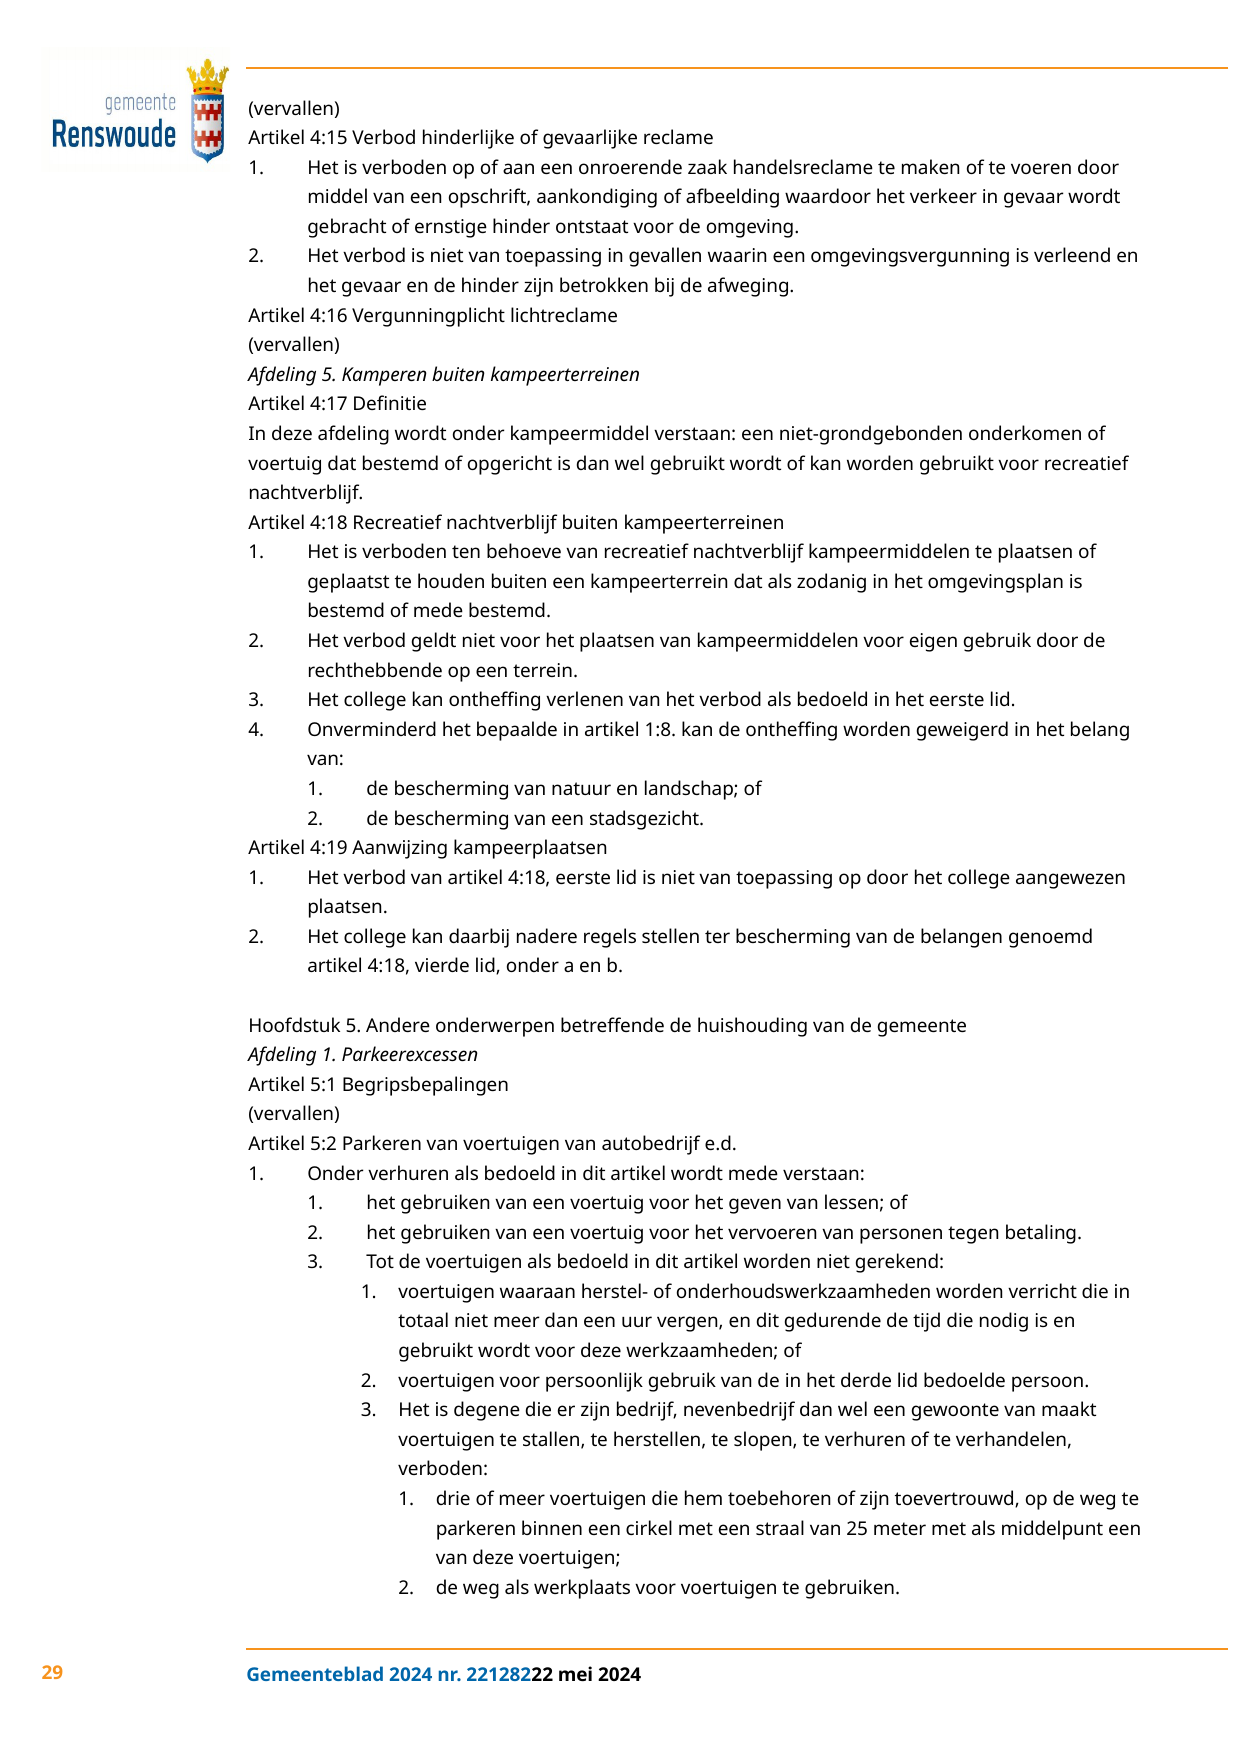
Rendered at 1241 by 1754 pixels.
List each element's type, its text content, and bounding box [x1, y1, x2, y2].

text Artikel 4:17 Definitie [248, 391, 1152, 416]
text (vervallen) [248, 1101, 1152, 1126]
list Het college kan daarbij nadere regels stellen ter bescherming van de belangen genoemd artikel 4:18, vierde lid, onder a en b. [248, 923, 1152, 978]
text Afdeling 5. Kamperen buiten kampeerterreinen [248, 361, 1152, 387]
text (vervallen) [248, 331, 1152, 357]
list Het verbod van artikel 4:18, eerste lid is niet van toepassing op door het college aangewezen plaatsen. [248, 864, 1152, 919]
list voertuigen voor persoonlijk gebruik van de in het derde lid bedoelde persoon. [361, 1367, 1152, 1393]
list Het is verboden op of aan een onroerende zaak handelsreclame te maken of te voeren door middel van een opschrift, aankondiging of afbeelding waardoor het verkeer in gevaar wordt gebracht of ernstige hinder ontstaat voor de omgeving. [248, 154, 1152, 239]
list voertuigen waaraan herstel- of onderhoudswerkzaamheden worden verricht die in totaal niet meer dan een uur vergen, en dit gedurende de tijd die nodig is en gebruikt wordt voor deze werkzaamheden; of [361, 1278, 1152, 1363]
list de bescherming van natuur en landschap; of [307, 775, 1152, 801]
text Artikel 4:15 Verbod hinderlijke of gevaarlijke reclame [248, 124, 1152, 150]
picture [41, 47, 231, 172]
list Tot de voertuigen als bedoeld in dit artikel worden niet gerekend: [307, 1248, 1152, 1274]
text Artikel 4:19 Aanwijzing kampeerplaatsen [248, 834, 1152, 860]
list de bescherming van een stadsgezicht. [307, 805, 1152, 831]
list het gebruiken van een voertuig voor het geven van lessen; of [307, 1189, 1152, 1215]
text Artikel 4:18 Recreatief nachtverblijf buiten kampeerterreinen [248, 509, 1152, 535]
text Artikel 5:1 Begripsbepalingen [248, 1071, 1152, 1097]
text In deze afdeling wordt onder kampeermiddel verstaan: een niet-grondgebonden onderkomen of voertuig dat bestemd of opgericht is dan wel gebruikt wordt of kan worden gebruikt voor recreatief nachtverblijf. [248, 420, 1152, 505]
list Het is degene die er zijn bedrijf, nevenbedrijf dan wel een gewoonte van maakt voertuigen te stallen, te herstellen, te slopen, te verhuren of te verhandelen, verboden: [361, 1396, 1152, 1481]
list drie of meer voertuigen die hem toebehoren of zijn toevertrouwd, op de weg te parkeren binnen een cirkel met een straal van 25 meter met als middelpunt een van deze voertuigen; [398, 1485, 1152, 1570]
list Het verbod geldt niet voor het plaatsen van kampeermiddelen voor eigen gebruik door de rechthebbende op een terrein. [248, 627, 1152, 683]
list Onverminderd het bepaalde in artikel 1:8. kan de ontheffing worden geweigerd in het belang van: [248, 716, 1152, 771]
text Artikel 4:16 Vergunningplicht lichtreclame [248, 302, 1152, 328]
text (vervallen) [248, 95, 1152, 121]
text Hoofdstuk 5. Andere onderwerpen betreffende de huishouding van de gemeente [248, 1012, 1152, 1038]
text Artikel 5:2 Parkeren van voertuigen van autobedrijf e.d. [248, 1130, 1152, 1156]
list het gebruiken van een voertuig voor het vervoeren van personen tegen betaling. [307, 1219, 1152, 1245]
list Het verbod is niet van toepassing in gevallen waarin een omgevingsvergunning is verleend en het gevaar en de hinder zijn betrokken bij de afweging. [248, 243, 1152, 298]
list de weg als werkplaats voor voertuigen te gebruiken. [398, 1574, 1152, 1600]
list Het college kan ontheffing verlenen van het verbod als bedoeld in het eerste lid. [248, 686, 1152, 712]
text Afdeling 1. Parkeerexcessen [248, 1041, 1152, 1067]
list Onder verhuren als bedoeld in dit artikel wordt mede verstaan: [248, 1160, 1152, 1186]
list Het is verboden ten behoeve van recreatief nachtverblijf kampeermiddelen te plaatsen of geplaatst te houden buiten een kampeerterrein dat als zodanig in het omgevingsplan is bestemd of mede bestemd. [248, 538, 1152, 623]
